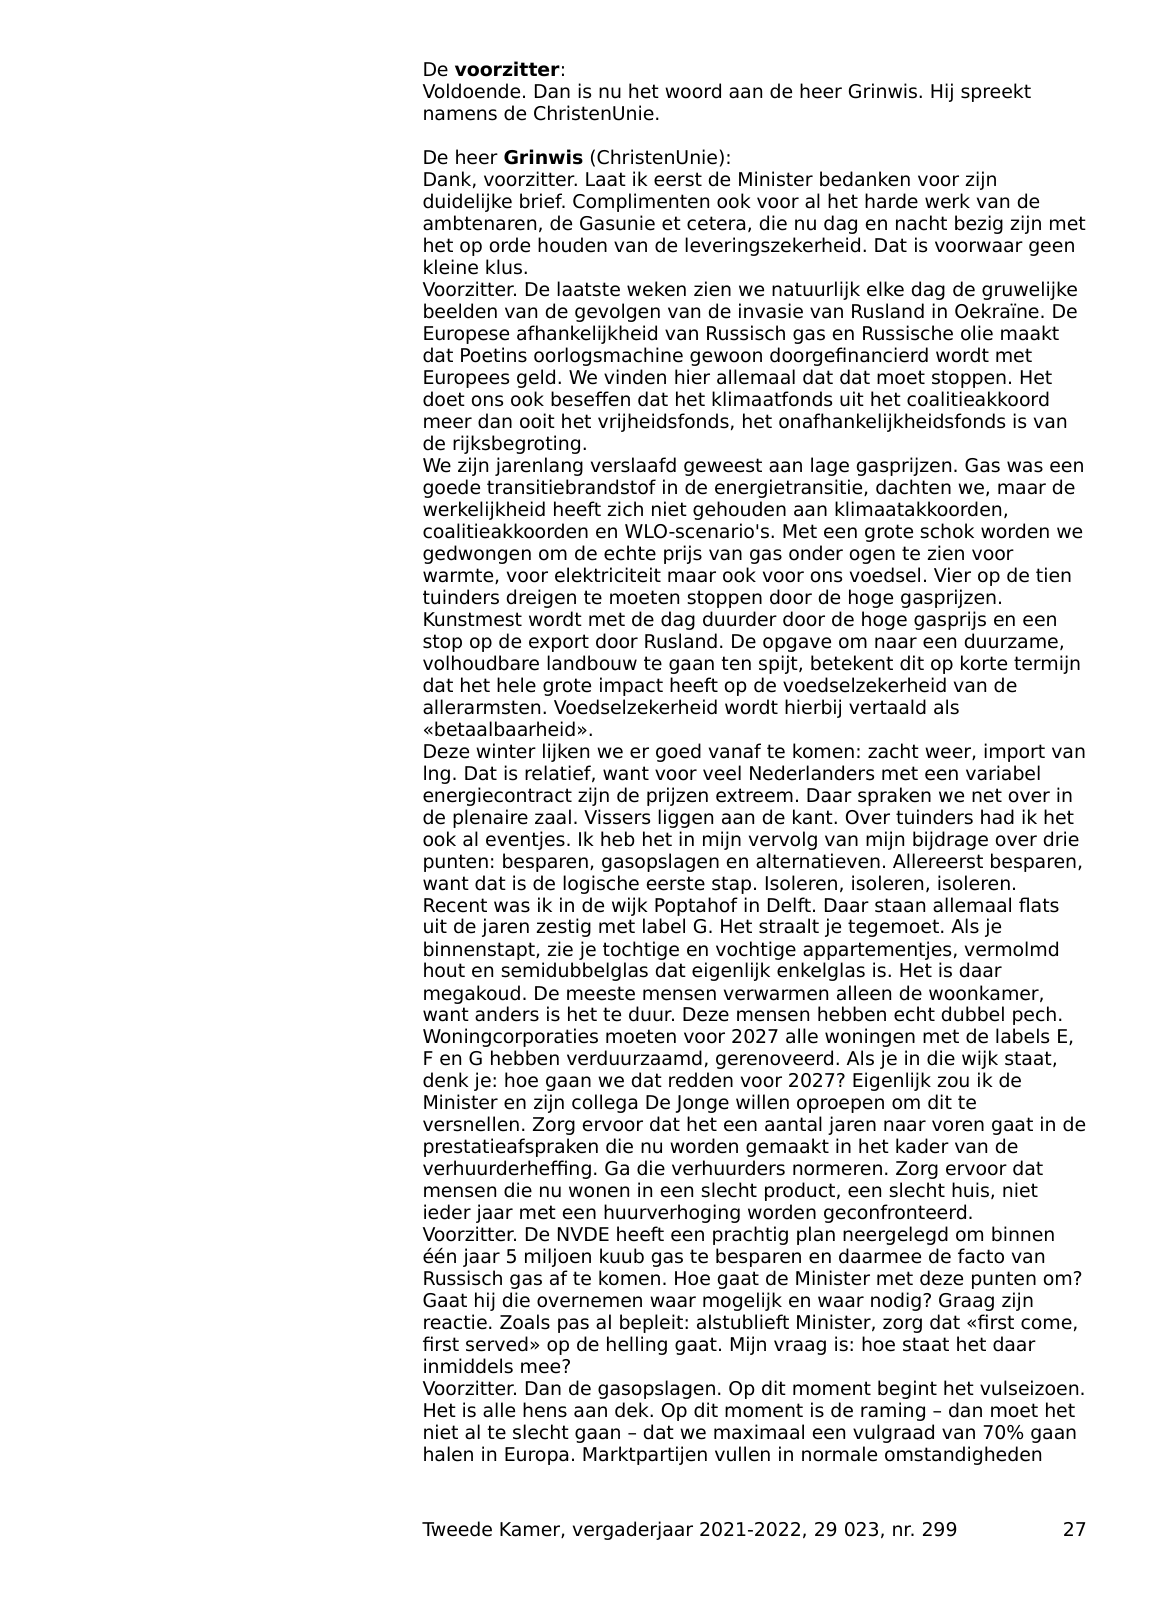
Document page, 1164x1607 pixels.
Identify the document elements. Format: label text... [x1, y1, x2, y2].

text Dank, voorzitter. Laat ik eerst de Minister bedanken voor zijn duidelijke brief. Complimenten ook voor al het harde werk van de ambtenaren, de Gasunie et cetera, die nu dag en nacht bezig zijn met het op orde houden van de leveringszekerheid. Dat is voorwaar geen kleine klus. [422, 169, 1087, 279]
text Voorzitter. De laatste weken zien we natuurlijk elke dag de gruwelijke beelden van de gevolgen van de invasie van Rusland in Oekraïne. De Europese afhankelijkheid van Russisch gas en Russische olie maakt dat Poetins oorlogsmachine gewoon doorgefinancierd wordt met Europees geld. We vinden hier allemaal dat dat moet stoppen. Het doet ons ook beseffen dat het klimaatfonds uit het coalitieakkoord meer dan ooit het vrijheidsfonds, het onafhankelijkheidsfonds is van de rijksbegroting. [422, 279, 1087, 455]
text Deze winter lijken we er goed vanaf te komen: zacht weer, import van lng. Dat is relatief, want voor veel Nederlanders met een variabel energiecontract zijn de prijzen extreem. Daar spraken we net over in de plenaire zaal. Vissers liggen aan de kant. Over tuinders had ik het ook al eventjes. Ik heb het in mijn vervolg van mijn bijdrage over drie punten: besparen, gasopslagen en alternatieven. Allereerst besparen, want dat is de logische eerste stap. Isoleren, isoleren, isoleren. Recent was ik in de wijk Poptahof in Delft. Daar staan allemaal flats uit de jaren zestig met label G. Het straalt je tegemoet. Als je binnenstapt, zie je tochtige en vochtige appartementjes, vermolmd hout en semidubbelglas dat eigenlijk enkelglas is. Het is daar megakoud. De meeste mensen verwarmen alleen de woonkamer, want anders is het te duur. Deze mensen hebben echt dubbel pech. Woningcorporaties moeten voor 2027 alle woningen met de labels E, F en G hebben verduurzaamd, gerenoveerd. Als je in die wijk staat, denk je: hoe gaan we dat redden voor 2027? Eigenlijk zou ik de Minister en zijn collega De Jonge willen oproepen om dit te versnellen. Zorg ervoor dat het een aantal jaren naar voren gaat in de prestatieafspraken die nu worden gemaakt in het kader van de verhuurderheffing. Ga die verhuurders normeren. Zorg ervoor dat mensen die nu wonen in een slecht product, een slecht huis, niet ieder jaar met een huurverhoging worden geconfronteerd. [422, 741, 1087, 1224]
text Voorzitter. Dan de gasopslagen. Op dit moment begint het vulseizoen. Het is alle hens aan dek. Op dit moment is de raming – dan moet het niet al te slecht gaan – dat we maximaal een vulgraad van 70% gaan halen in Europa. Marktpartijen vullen in normale omstandigheden [422, 1378, 1087, 1466]
text Voldoende. Dan is nu het woord aan de heer Grinwis. Hij spreekt namens de ChristenUnie. [422, 81, 1087, 125]
text De voorzitter: [422, 59, 1087, 81]
text De heer Grinwis (ChristenUnie): [422, 147, 1087, 169]
text We zijn jarenlang verslaafd geweest aan lage gasprijzen. Gas was een goede transitiebrandstof in de energietransitie, dachten we, maar de werkelijkheid heeft zich niet gehouden aan klimaatakkoorden, coalitieakkoorden en WLO-scenario's. Met een grote schok worden we gedwongen om de echte prijs van gas onder ogen te zien voor warmte, voor elektriciteit maar ook voor ons voedsel. Vier op de tien tuinders dreigen te moeten stoppen door de hoge gasprijzen. Kunstmest wordt met de dag duurder door de hoge gasprijs en een stop op de export door Rusland. De opgave om naar een duurzame, volhoudbare landbouw te gaan ten spijt, betekent dit op korte termijn dat het hele grote impact heeft op de voedselzekerheid van de allerarmsten. Voedselzekerheid wordt hierbij vertaald als «betaalbaarheid». [422, 455, 1087, 741]
text Voorzitter. De NVDE heeft een prachtig plan neergelegd om binnen één jaar 5 miljoen kuub gas te besparen en daarmee de facto van Russisch gas af te komen. Hoe gaat de Minister met deze punten om? Gaat hij die overnemen waar mogelijk en waar nodig? Graag zijn reactie. Zoals pas al bepleit: alstublieft Minister, zorg dat «first come, first served» op de helling gaat. Mijn vraag is: hoe staat het daar inmiddels mee? [422, 1224, 1087, 1378]
